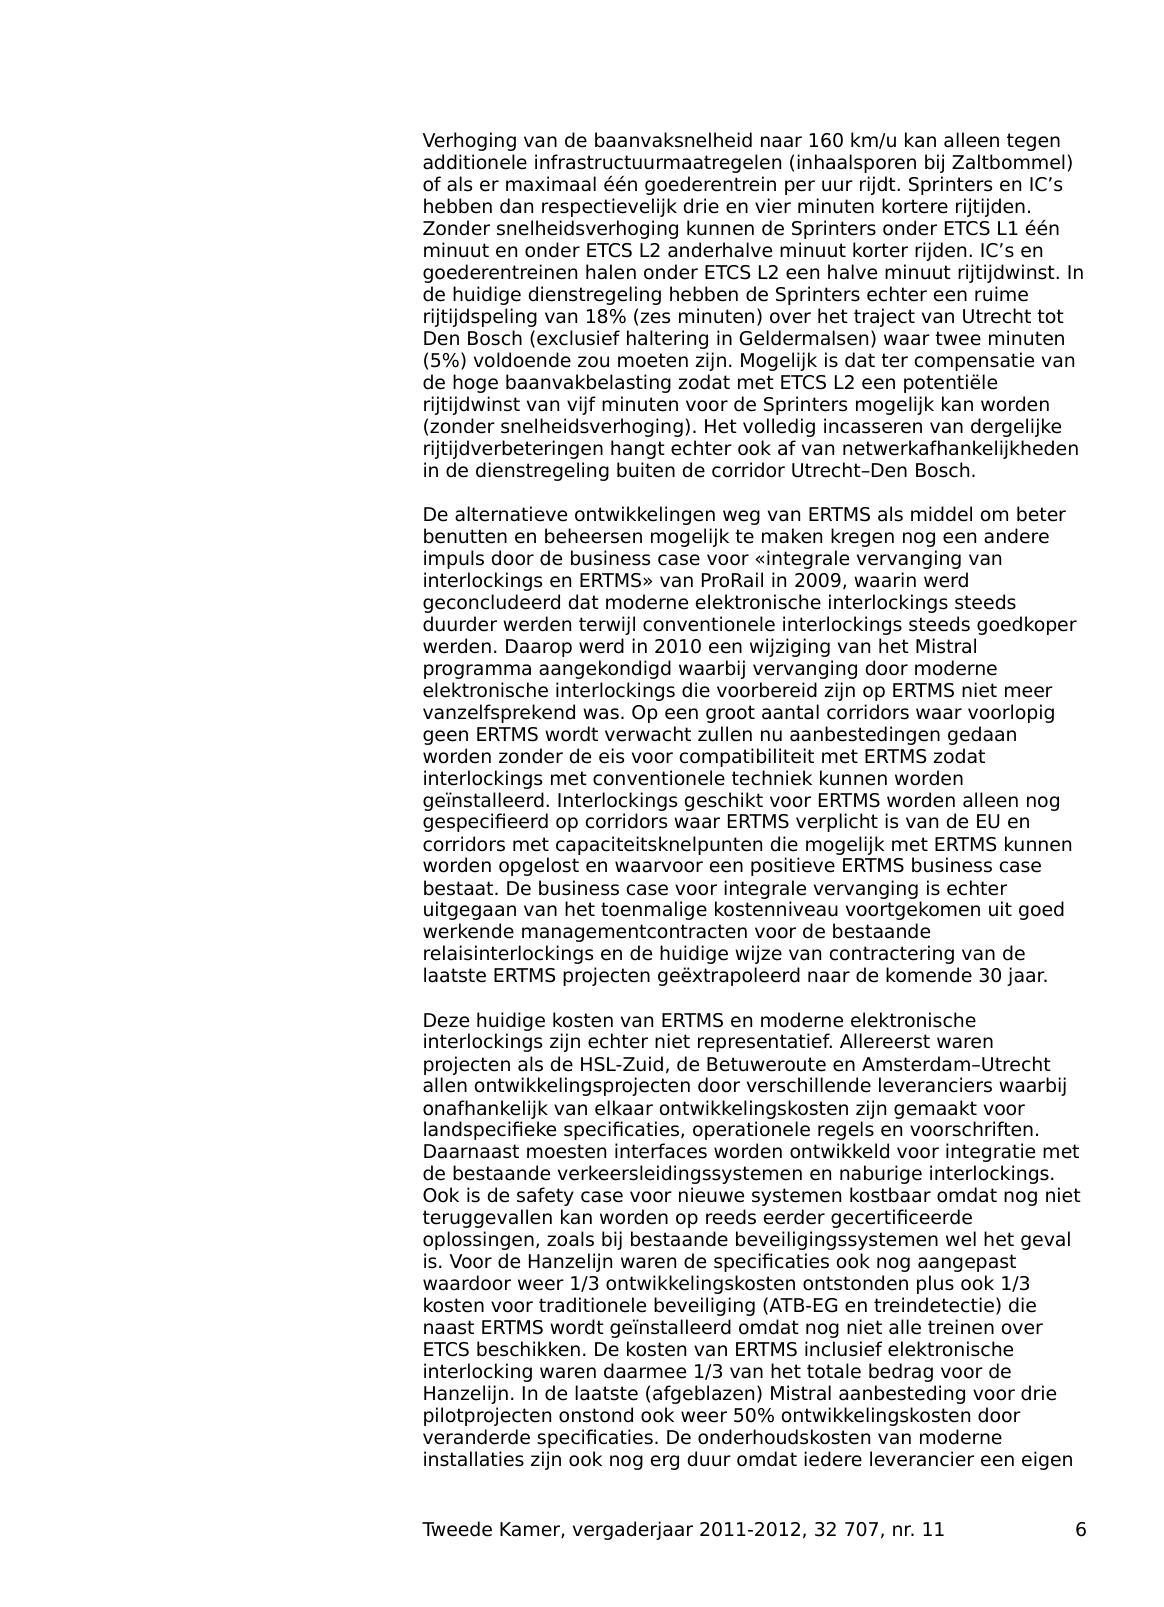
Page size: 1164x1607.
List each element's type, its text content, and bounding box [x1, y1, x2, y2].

text De alternatieve ontwikkelingen weg van ERTMS als middel om beter benutten en beheersen mogelijk te maken kregen nog een andere impuls door de business case voor «integrale vervanging van interlockings en ERTMS» van ProRail in 2009, waarin werd geconcludeerd dat moderne elektronische interlockings steeds duurder werden terwijl conventionele interlockings steeds goedkoper werden. Daarop werd in 2010 een wijziging van het Mistral programma aangekondigd waarbij vervanging door moderne elektronische interlockings die voorbereid zijn op ERTMS niet meer vanzelfsprekend was. Op een groot aantal corridors waar voorlopig geen ERTMS wordt verwacht zullen nu aanbestedingen gedaan worden zonder de eis voor compatibiliteit met ERTMS zodat interlockings met conventionele techniek kunnen worden geïnstalleerd. Interlockings geschikt voor ERTMS worden alleen nog gespecifieerd op corridors waar ERTMS verplicht is van de EU en corridors met capaciteitsknelpunten die mogelijk met ERTMS kunnen worden opgelost en waarvoor een positieve ERTMS business case bestaat. De business case voor integrale vervanging is echter uitgegaan van het toenmalige kostenniveau voortgekomen uit goed werkende managementcontracten voor de bestaande relaisinterlockings en de huidige wijze van contractering van de laatste ERTMS projecten geëxtrapoleerd naar de komende 30 jaar. [422, 504, 1087, 987]
text Deze huidige kosten van ERTMS en moderne elektronische interlockings zijn echter niet representatief. Allereerst waren projecten als de HSL-Zuid, de Betuweroute en Amsterdam–Utrecht allen ontwikkelingsprojecten door verschillende leveranciers waarbij onafhankelijk van elkaar ontwikkelingskosten zijn gemaakt voor landspecifieke specificaties, operationele regels en voorschriften. Daarnaast moesten interfaces worden ontwikkeld voor integratie met de bestaande verkeersleidingssystemen en naburige interlockings. Ook is de safety case voor nieuwe systemen kostbaar omdat nog niet teruggevallen kan worden op reeds eerder gecertificeerde oplossingen, zoals bij bestaande beveiligingssystemen wel het geval is. Voor de Hanzelijn waren de specificaties ook nog aangepast waardoor weer 1/3 ontwikkelingskosten ontstonden plus ook 1/3 kosten voor traditionele beveiliging (ATB-EG en treindetectie) die naast ERTMS wordt geïnstalleerd omdat nog niet alle treinen over ETCS beschikken. De kosten van ERTMS inclusief elektronische interlocking waren daarmee 1/3 van het totale bedrag voor de Hanzelijn. In de laatste (afgeblazen) Mistral aanbesteding voor drie pilotprojecten onstond ook weer 50% ontwikkelingskosten door veranderde specificaties. De onderhoudskosten van moderne installaties zijn ook nog erg duur omdat iedere leverancier een eigen [422, 1009, 1087, 1471]
text Verhoging van de baanvaksnelheid naar 160 km/u kan alleen tegen additionele infrastructuurmaatregelen (inhaalsporen bij Zaltbommel) of als er maximaal één goederentrein per uur rijdt. Sprinters en IC’s hebben dan respectievelijk drie en vier minuten kortere rijtijden. Zonder snelheidsverhoging kunnen de Sprinters onder ETCS L1 één minuut en onder ETCS L2 anderhalve minuut korter rijden. IC’s en goederentreinen halen onder ETCS L2 een halve minuut rijtijdwinst. In de huidige dienstregeling hebben de Sprinters echter een ruime rijtijdspeling van 18% (zes minuten) over het traject van Utrecht tot Den Bosch (exclusief haltering in Geldermalsen) waar twee minuten (5%) voldoende zou moeten zijn. Mogelijk is dat ter compensatie van de hoge baanvakbelasting zodat met ETCS L2 een potentiële rijtijdwinst van vijf minuten voor de Sprinters mogelijk kan worden (zonder snelheidsverhoging). Het volledig incasseren van dergelijke rijtijdverbeteringen hangt echter ook af van netwerkafhankelijkheden in de dienstregeling buiten de corridor Utrecht–Den Bosch. [422, 130, 1087, 482]
